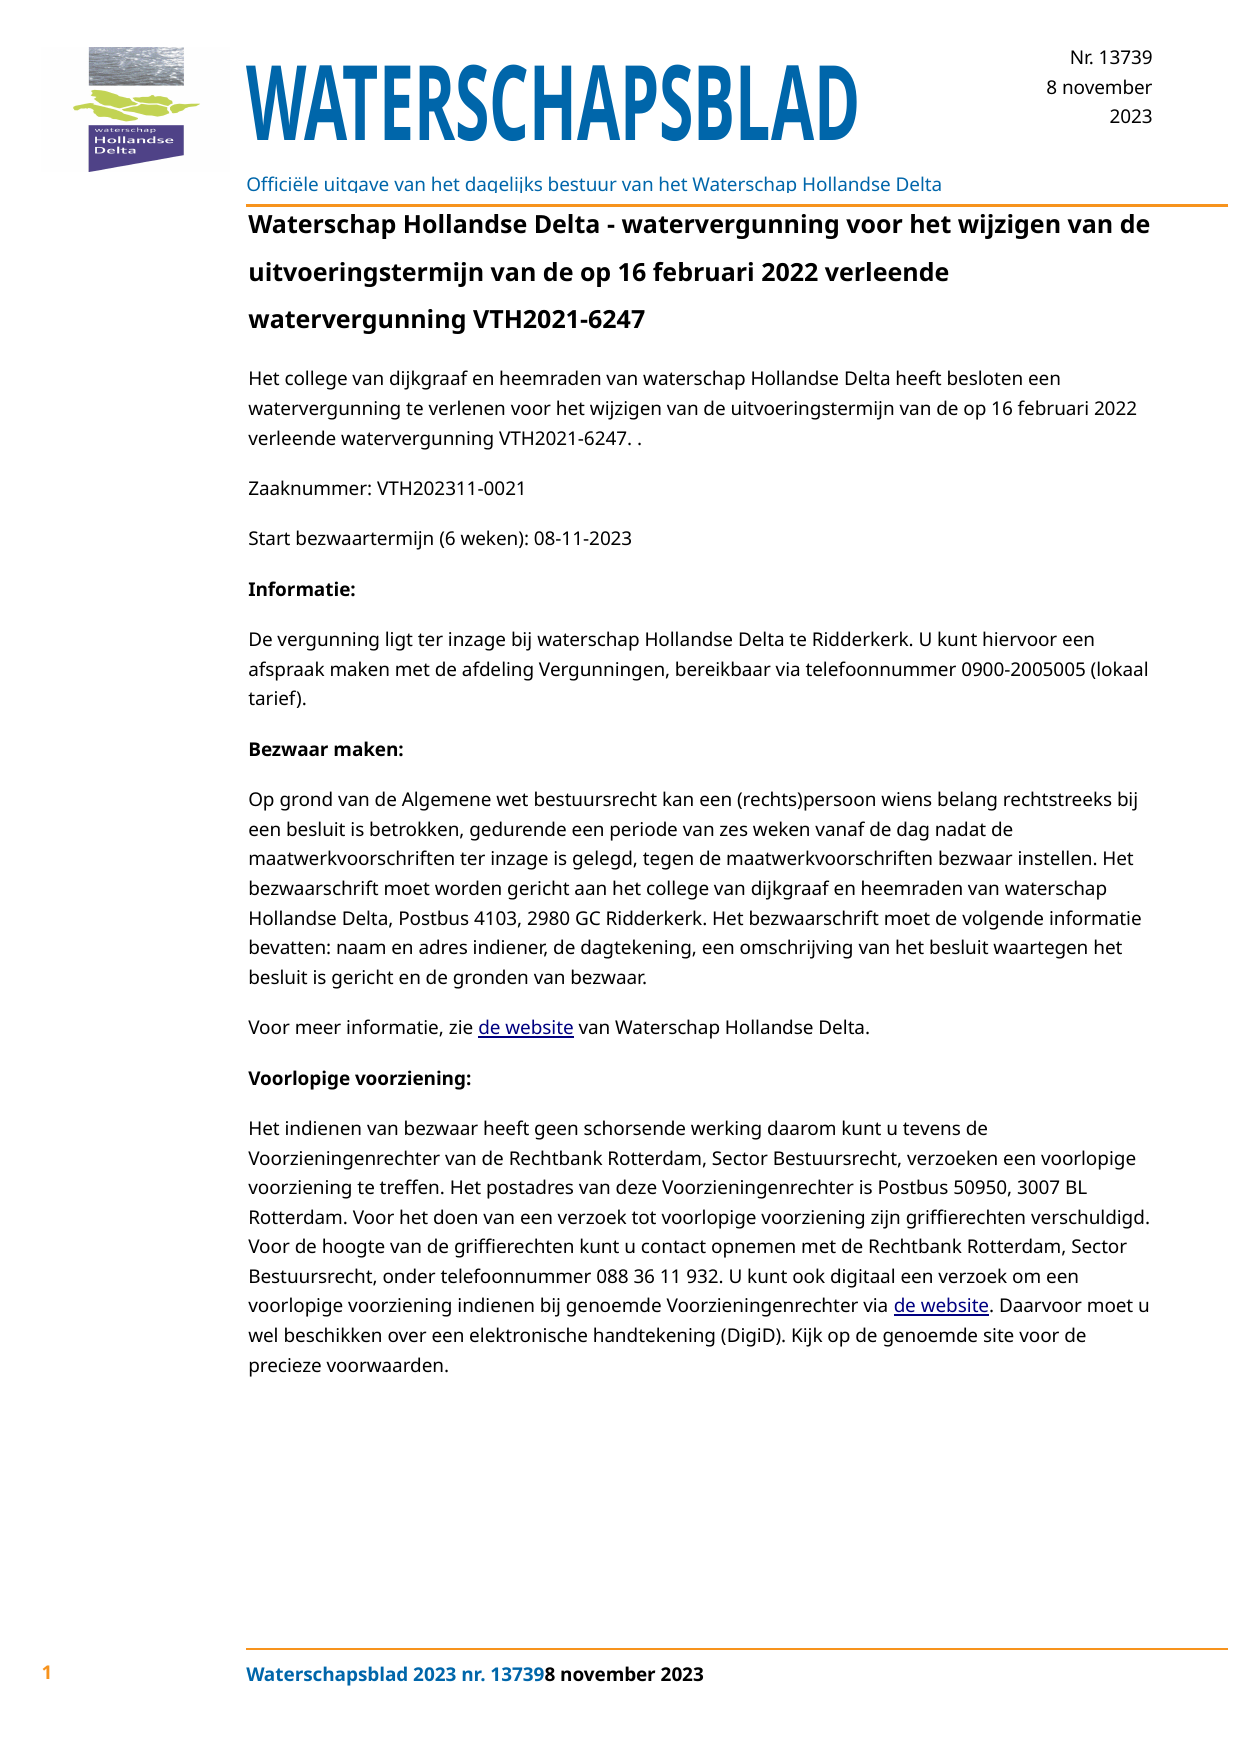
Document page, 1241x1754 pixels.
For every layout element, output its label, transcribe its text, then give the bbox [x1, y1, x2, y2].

text Zaaknummer: VTH202311-0021 [248, 475, 1152, 501]
text Het indienen van bezwaar heeft geen schorsende werking daarom kunt u tevens de Voorzieningenrechter van de Rechtbank Rotterdam, Sector Bestuursrecht, verzoeken een voorlopige voorziening te treffen. Het postadres van deze Voorzieningenrechter is Postbus 50950, 3007 BL Rotterdam. Voor het doen van een verzoek tot voorlopige voorziening zijn griffierechten verschuldigd. Voor de hoogte van de griffierechten kunt u contact opnemen met de Rechtbank Rotterdam, Sector Bestuursrecht, onder telefoonnummer 088 36 11 932. U kunt ook digitaal een verzoek om een voorlopige voorziening indienen bij genoemde Voorzieningenrechter via de website. Daarvoor moet u wel beschikken over een elektronische handtekening (DigiD). Kijk op de genoemde site voor de precieze voorwaarden. [248, 1115, 1152, 1377]
text Het college van dijkgraaf en heemraden van waterschap Hollandse Delta heeft besloten een watervergunning te verlenen voor het wijzigen van de uitvoeringstermijn van de op 16 februari 2022 verleende watervergunning VTH2021-6247. . [248, 366, 1152, 450]
text Voorlopige voorziening: [248, 1065, 1152, 1090]
text Informatie: [248, 576, 1152, 602]
text Waterschap Hollandse Delta - watervergunning voor het wijzigen van de uitvoeringstermijn van de op 16 februari 2022 verleende watervergunning VTH2021-6247 [248, 207, 1152, 336]
text Voor meer informatie, zie de website van Waterschap Hollandse Delta. [248, 1014, 1152, 1040]
text De vergunning ligt ter inzage bij waterschap Hollandse Delta te Ridderkerk. U kunt hiervoor een afspraak maken met de afdeling Vergunningen, bereikbaar via telefoonnummer 0900-2005005 (lokaal tarief). [248, 626, 1152, 711]
text Bezwaar maken: [248, 736, 1152, 762]
text Start bezwaartermijn (6 weken): 08-11-2023 [248, 526, 1152, 551]
picture [41, 47, 231, 172]
text Op grond van de Algemene wet bestuursrecht kan een (rechts)persoon wiens belang rechtstreeks bij een besluit is betrokken, gedurende een periode van zes weken vanaf de dag nadat de maatwerkvoorschriften ter inzage is gelegd, tegen de maatwerkvoorschriften bezwaar instellen. Het bezwaarschrift moet worden gericht aan het college van dijkgraaf en heemraden van waterschap Hollandse Delta, Postbus 4103, 2980 GC Ridderkerk. Het bezwaarschrift moet de volgende informatie bevatten: naam en adres indiener, de dagtekening, een omschrijving van het besluit waartegen het besluit is gericht en de gronden van bezwaar. [248, 786, 1152, 989]
